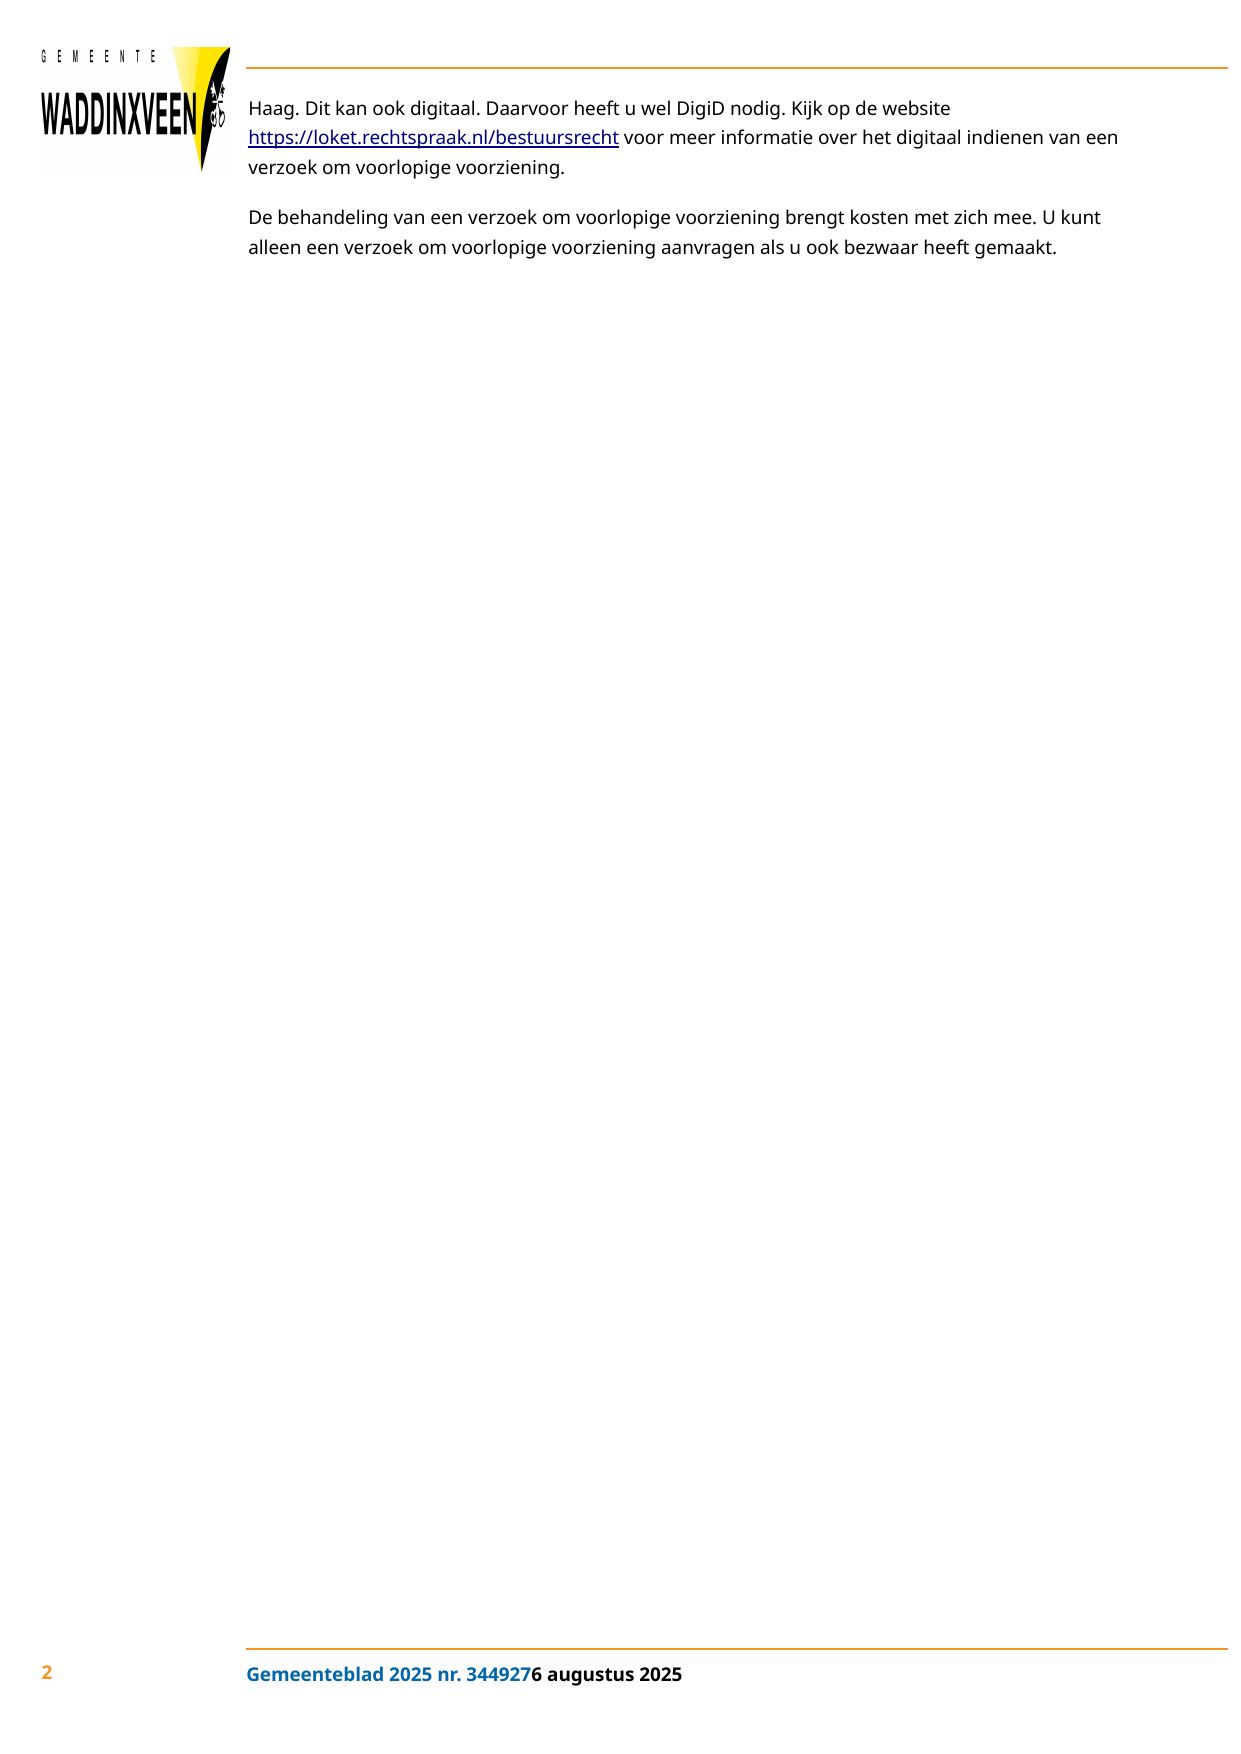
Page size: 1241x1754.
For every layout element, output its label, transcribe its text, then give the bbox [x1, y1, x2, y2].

picture [41, 47, 231, 172]
text Haag. Dit kan ook digitaal. Daarvoor heeft u wel DigiD nodig. Kijk op de website https://loket.rechtspraak.nl/bestuursrecht voor meer informatie over het digitaal indienen van een verzoek om voorlopige voorziening. [248, 95, 1152, 180]
text De behandeling van een verzoek om voorlopige voorziening brengt kosten met zich mee. U kunt alleen een verzoek om voorlopige voorziening aanvragen als u ook bezwaar heeft gemaakt. [248, 204, 1152, 260]
